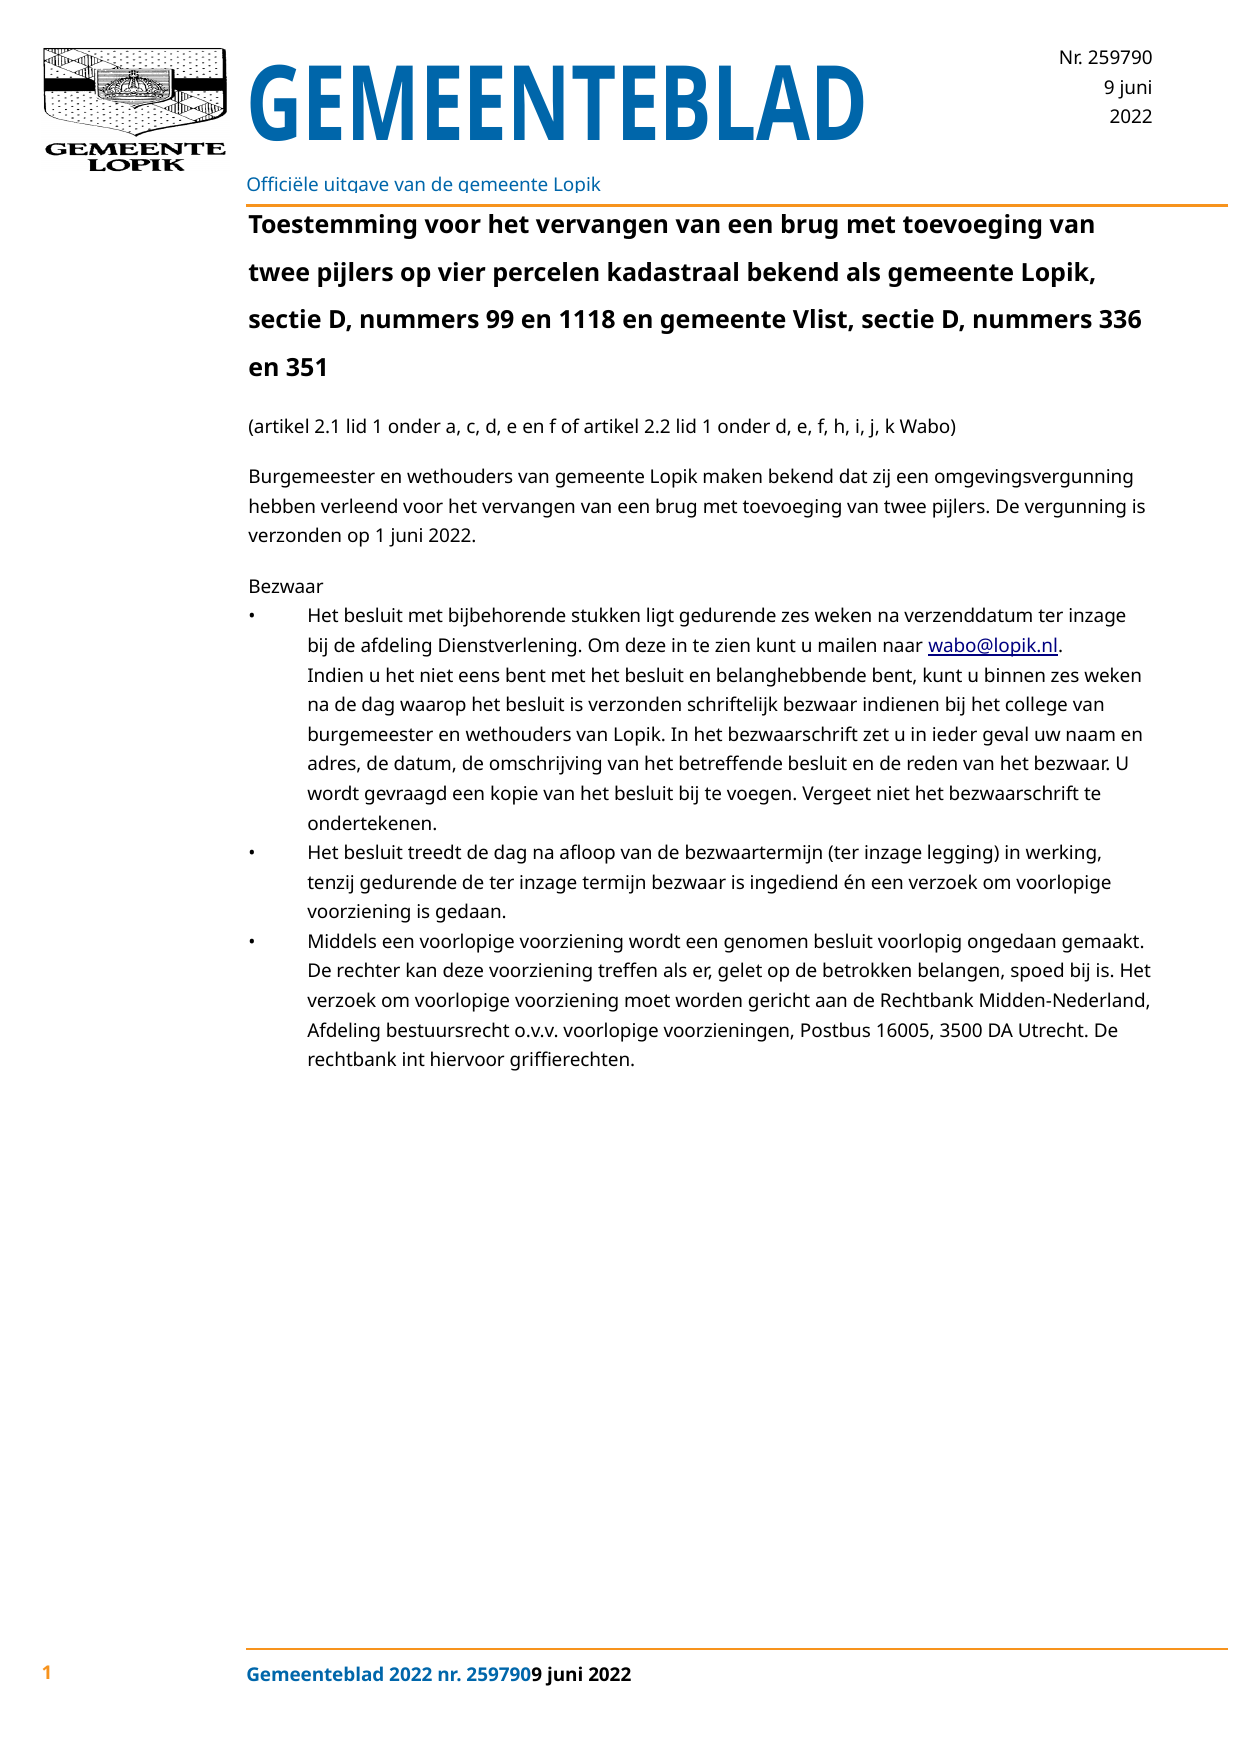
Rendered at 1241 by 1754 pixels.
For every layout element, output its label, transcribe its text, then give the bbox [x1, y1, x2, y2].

picture [41, 47, 231, 172]
text (artikel 2.1 lid 1 onder a, c, d, e en f of artikel 2.2 lid 1 onder d, e, f, h, i, j, k Wabo) [248, 413, 1152, 439]
list Het besluit met bijbehorende stukken ligt gedurende zes weken na verzenddatum ter inzage bij de afdeling Dienstverlening. Om deze in te zien kunt u mailen naar wabo@lopik.nl. [248, 603, 1152, 658]
text Bezwaar [248, 573, 1152, 599]
list Het besluit treedt de dag na afloop van de bezwaartermijn (ter inzage legging) in werking, tenzij gedurende de ter inzage termijn bezwaar is ingediend én een verzoek om voorlopige voorziening is gedaan. [248, 839, 1152, 924]
text Toestemming voor het vervangen van een brug met toevoeging van twee pijlers op vier percelen kadastraal bekend als gemeente Lopik, sectie D, nummers 99 en 1118 en gemeente Vlist, sectie D, nummers 336 en 351 [248, 207, 1152, 384]
list Middels een voorlopige voorziening wordt een genomen besluit voorlopig ongedaan gemaakt. De rechter kan deze voorziening treffen als er, gelet op de betrokken belangen, spoed bij is. Het verzoek om voorlopige voorziening moet worden gericht aan de Rechtbank Midden-Nederland, Afdeling bestuursrecht o.v.v. voorlopige voorzieningen, Postbus 16005, 3500 DA Utrecht. De rechtbank int hiervoor griffierechten. [248, 928, 1152, 1072]
text Burgemeester en wethouders van gemeente Lopik maken bekend dat zij een omgevingsvergunning hebben verleend voor het vervangen van een brug met toevoeging van twee pijlers. De vergunning is verzonden op 1 juni 2022. [248, 463, 1152, 548]
list Indien u het niet eens bent met het besluit en belanghebbende bent, kunt u binnen zes weken na de dag waarop het besluit is verzonden schriftelijk bezwaar indienen bij het college van burgemeester en wethouders van Lopik. In het bezwaarschrift zet u in ieder geval uw naam en adres, de datum, de omschrijving van het betreffende besluit en de reden van het bezwaar. U wordt gevraagd een kopie van het besluit bij te voegen. Vergeet niet het bezwaarschrift te ondertekenen. [248, 662, 1152, 836]
